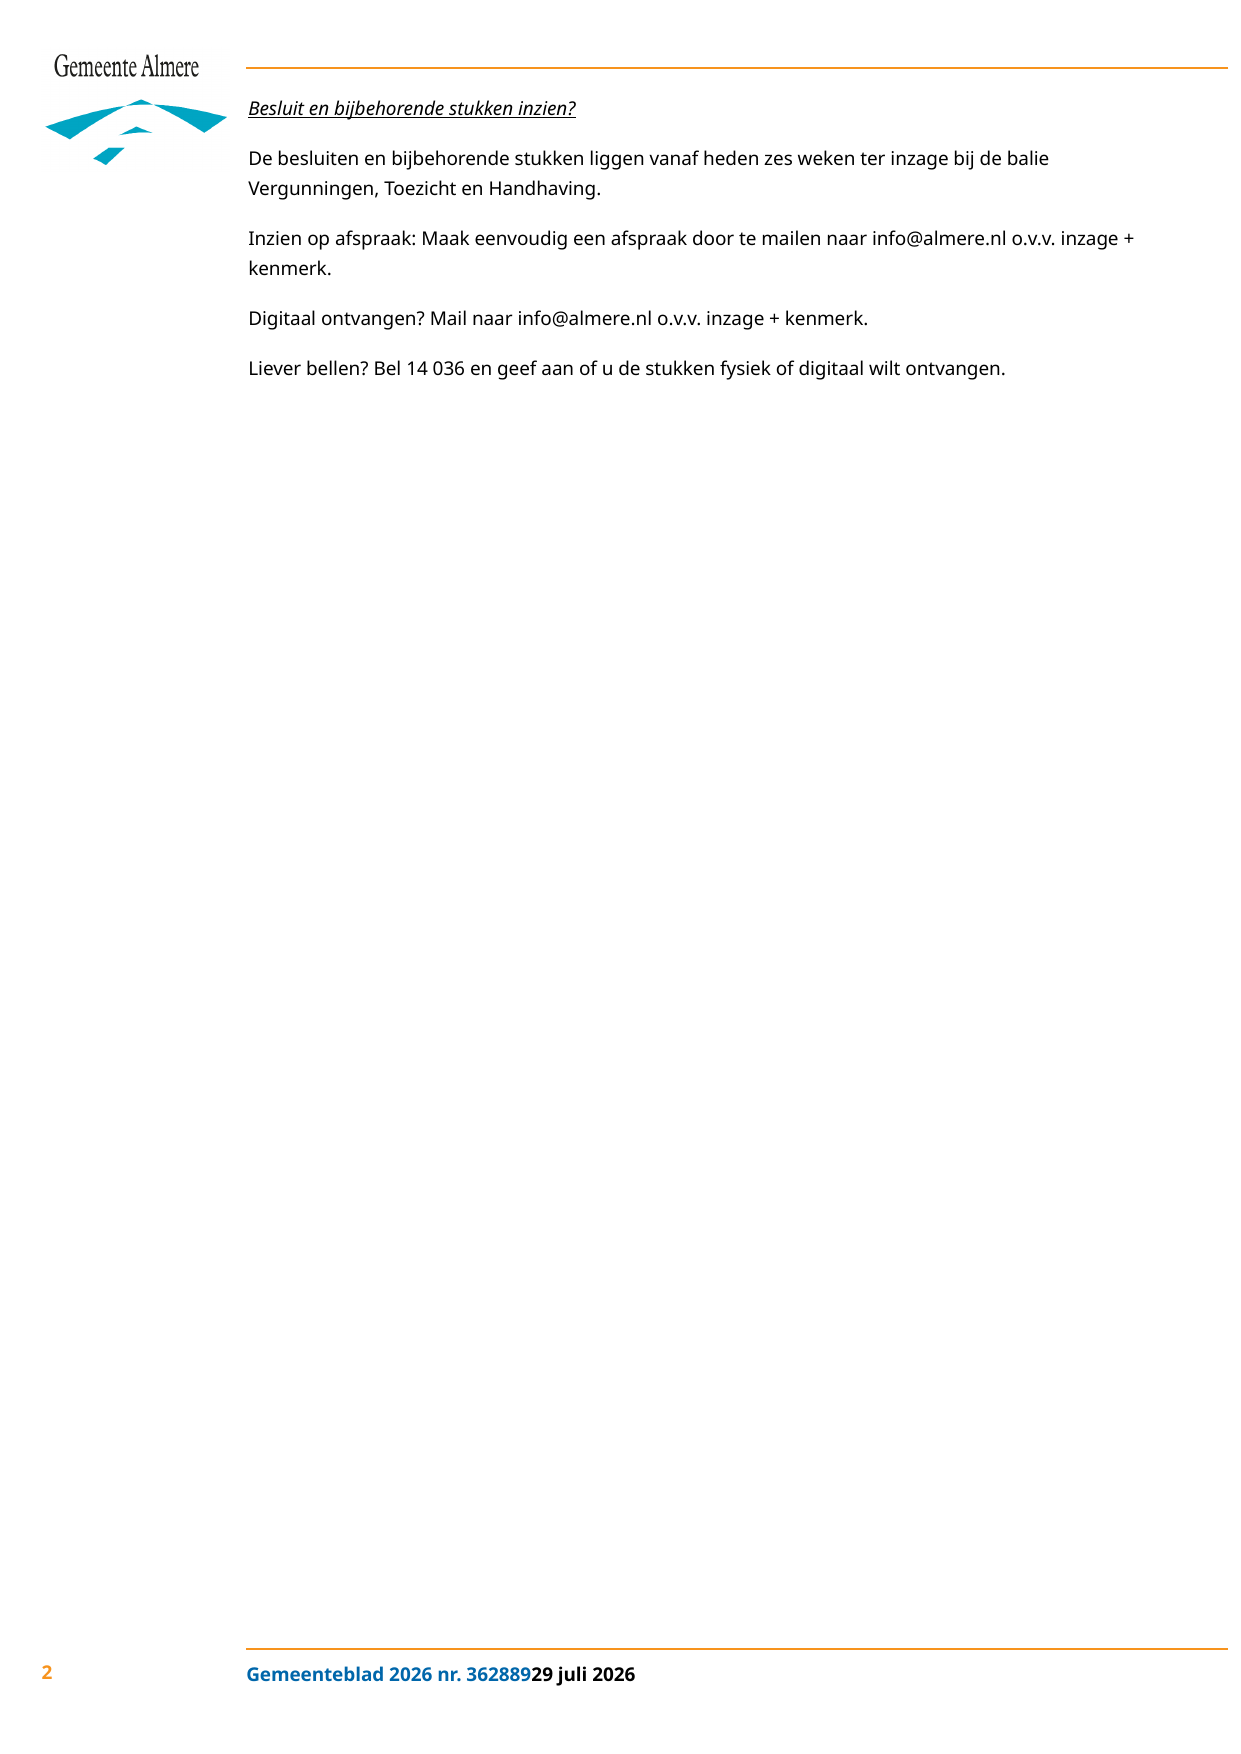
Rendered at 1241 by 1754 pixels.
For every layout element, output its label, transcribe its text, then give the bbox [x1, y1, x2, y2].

text Inzien op afspraak: Maak eenvoudig een afspraak door te mailen naar info@almere.nl o.v.v. inzage + kenmerk. [248, 225, 1152, 281]
text De besluiten en bijbehorende stukken liggen vanaf heden zes weken ter inzage bij de balie Vergunningen, Toezicht en Handhaving. [248, 145, 1152, 201]
text Liever bellen? Bel 14 036 en geef aan of u de stukken fysiek of digitaal wilt ontvangen. [248, 356, 1152, 381]
text Digitaal ontvangen? Mail naar info@almere.nl o.v.v. inzage + kenmerk. [248, 305, 1152, 331]
picture [41, 47, 231, 172]
text Besluit en bijbehorende stukken inzien? [248, 95, 1152, 121]
